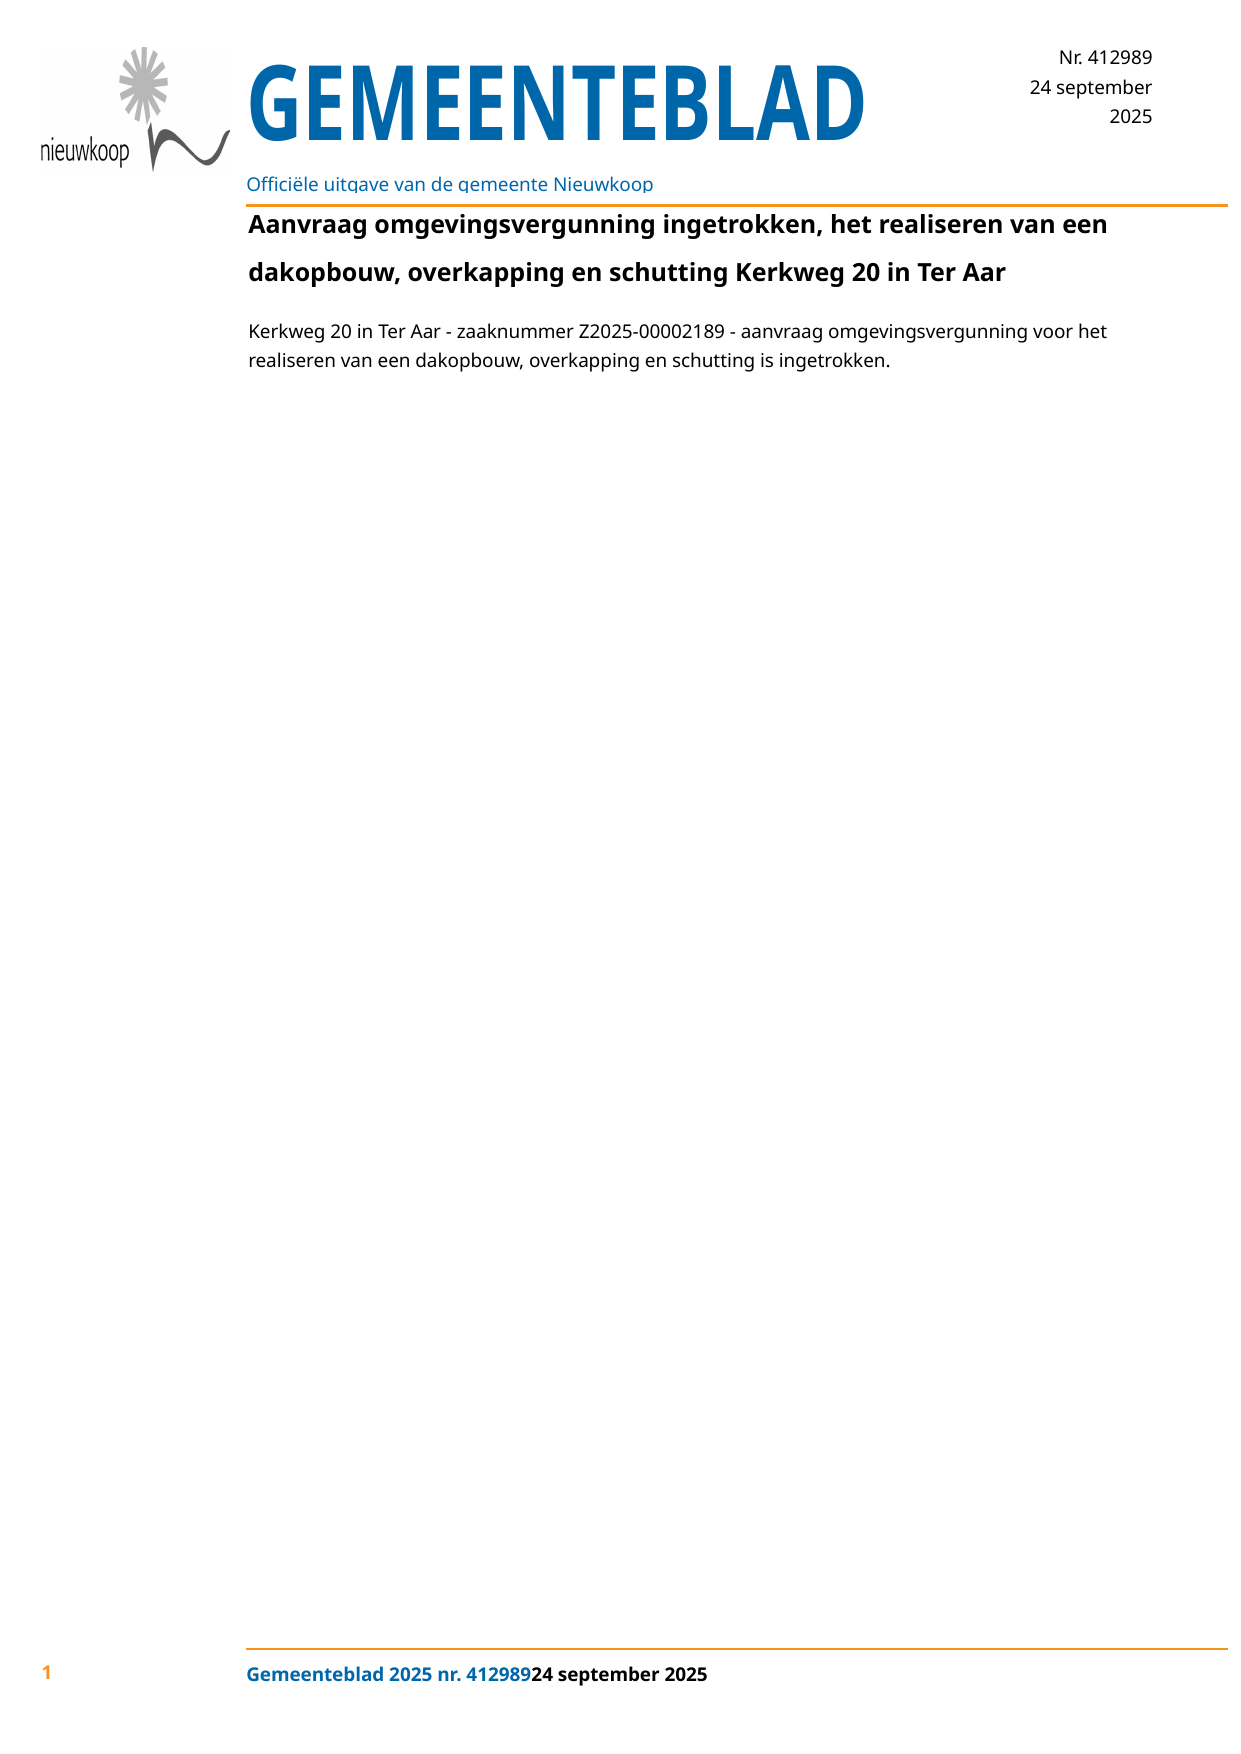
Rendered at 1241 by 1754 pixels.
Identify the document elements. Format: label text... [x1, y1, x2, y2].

text Kerkweg 20 in Ter Aar - zaaknummer Z2025-00002189 - aanvraag omgevingsvergunning voor het realiseren van een dakopbouw, overkapping en schutting is ingetrokken. [248, 318, 1152, 373]
picture [41, 47, 231, 172]
text Aanvraag omgevingsvergunning ingetrokken, het realiseren van een dakopbouw, overkapping en schutting Kerkweg 20 in Ter Aar [248, 207, 1152, 288]
